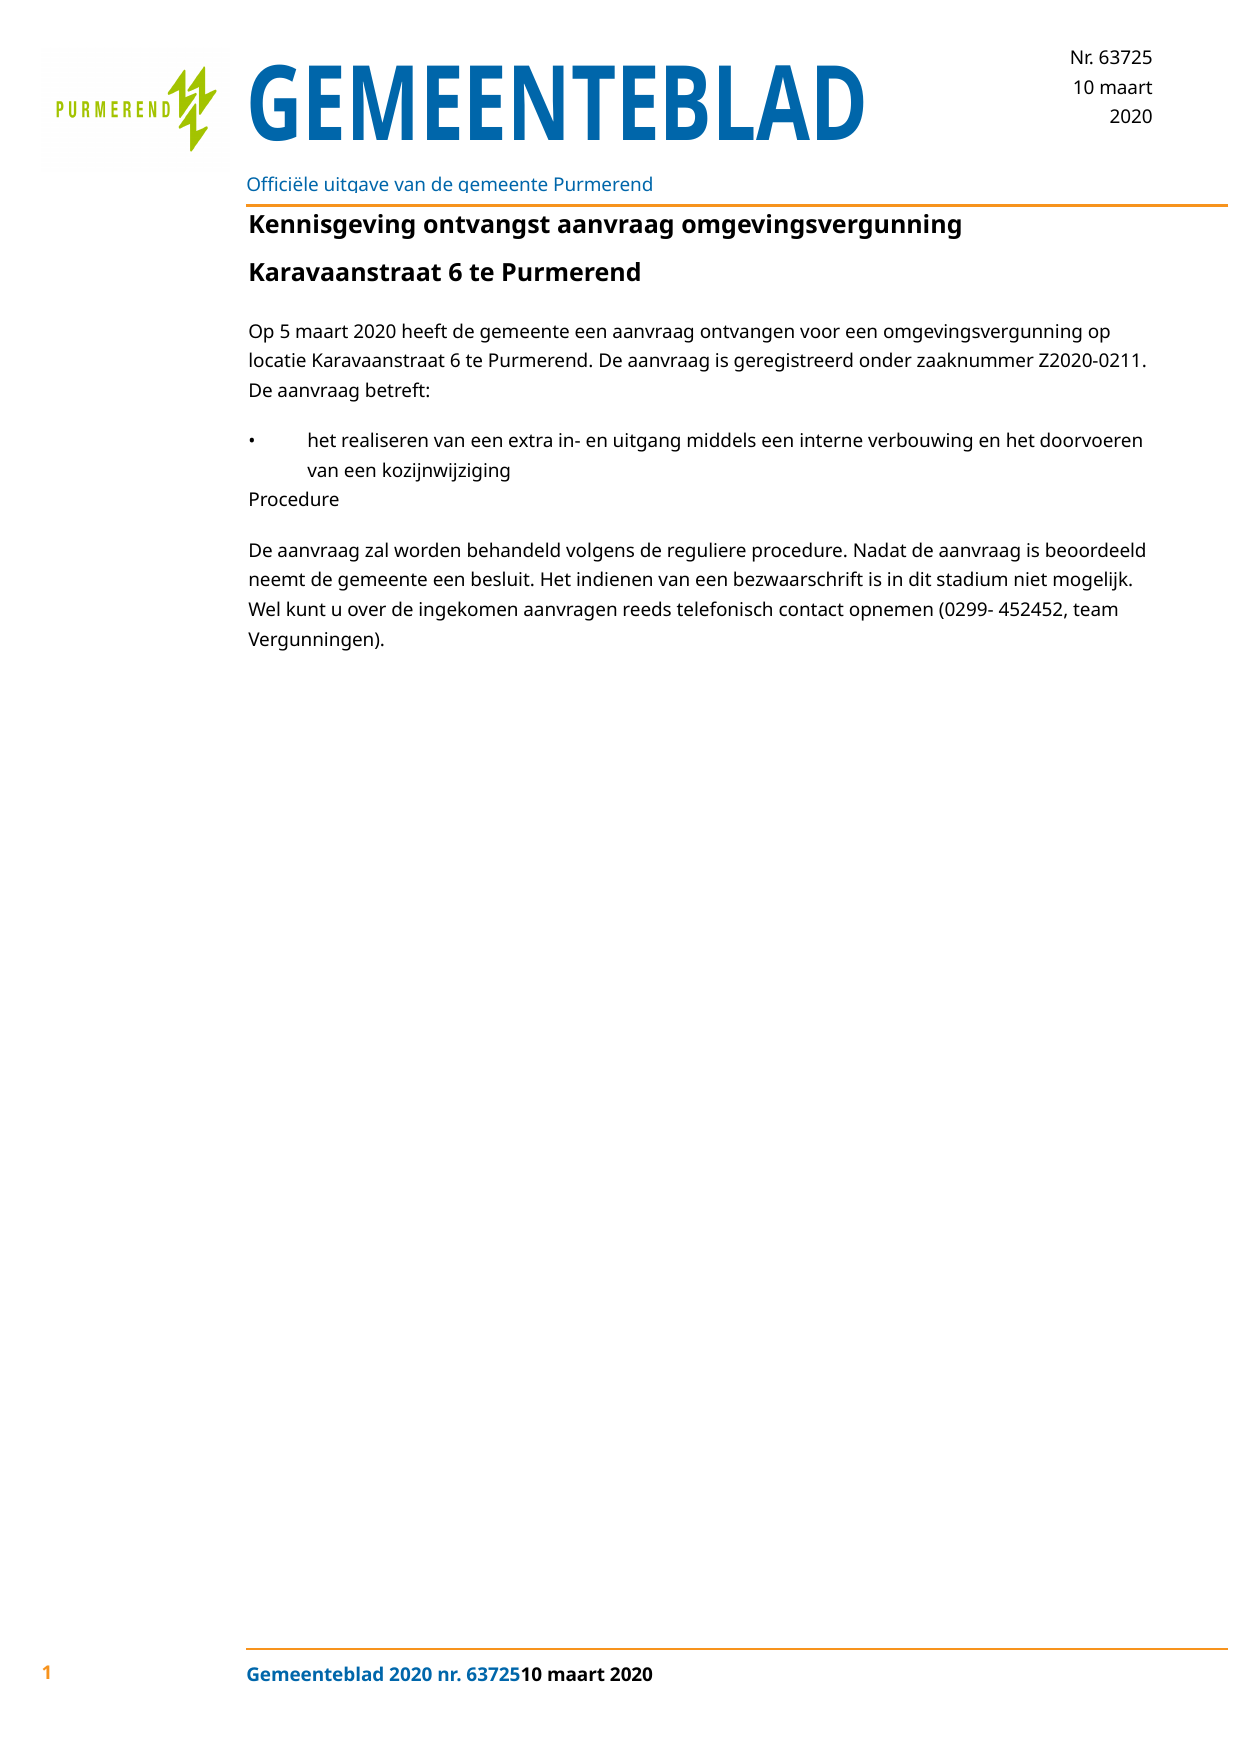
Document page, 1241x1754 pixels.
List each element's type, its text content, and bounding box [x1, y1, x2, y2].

text Op 5 maart 2020 heeft de gemeente een aanvraag ontvangen voor een omgevingsvergunning op locatie Karavaanstraat 6 te Purmerend. De aanvraag is geregistreerd onder zaaknummer Z2020-0211. De aanvraag betreft: [248, 318, 1152, 403]
text Procedure [248, 487, 1152, 512]
list het realiseren van een extra in- en uitgang middels een interne verbouwing en het doorvoeren van een kozijnwijziging [248, 427, 1152, 483]
picture [41, 47, 231, 172]
text Kennisgeving ontvangst aanvraag omgevingsvergunning Karavaanstraat 6 te Purmerend [248, 207, 1152, 288]
text De aanvraag zal worden behandeld volgens de reguliere procedure. Nadat de aanvraag is beoordeeld neemt de gemeente een besluit. Het indienen van een bezwaarschrift is in dit stadium niet mogelijk. Wel kunt u over de ingekomen aanvragen reeds telefonisch contact opnemen (0299- 452452, team Vergunningen). [248, 537, 1152, 652]
